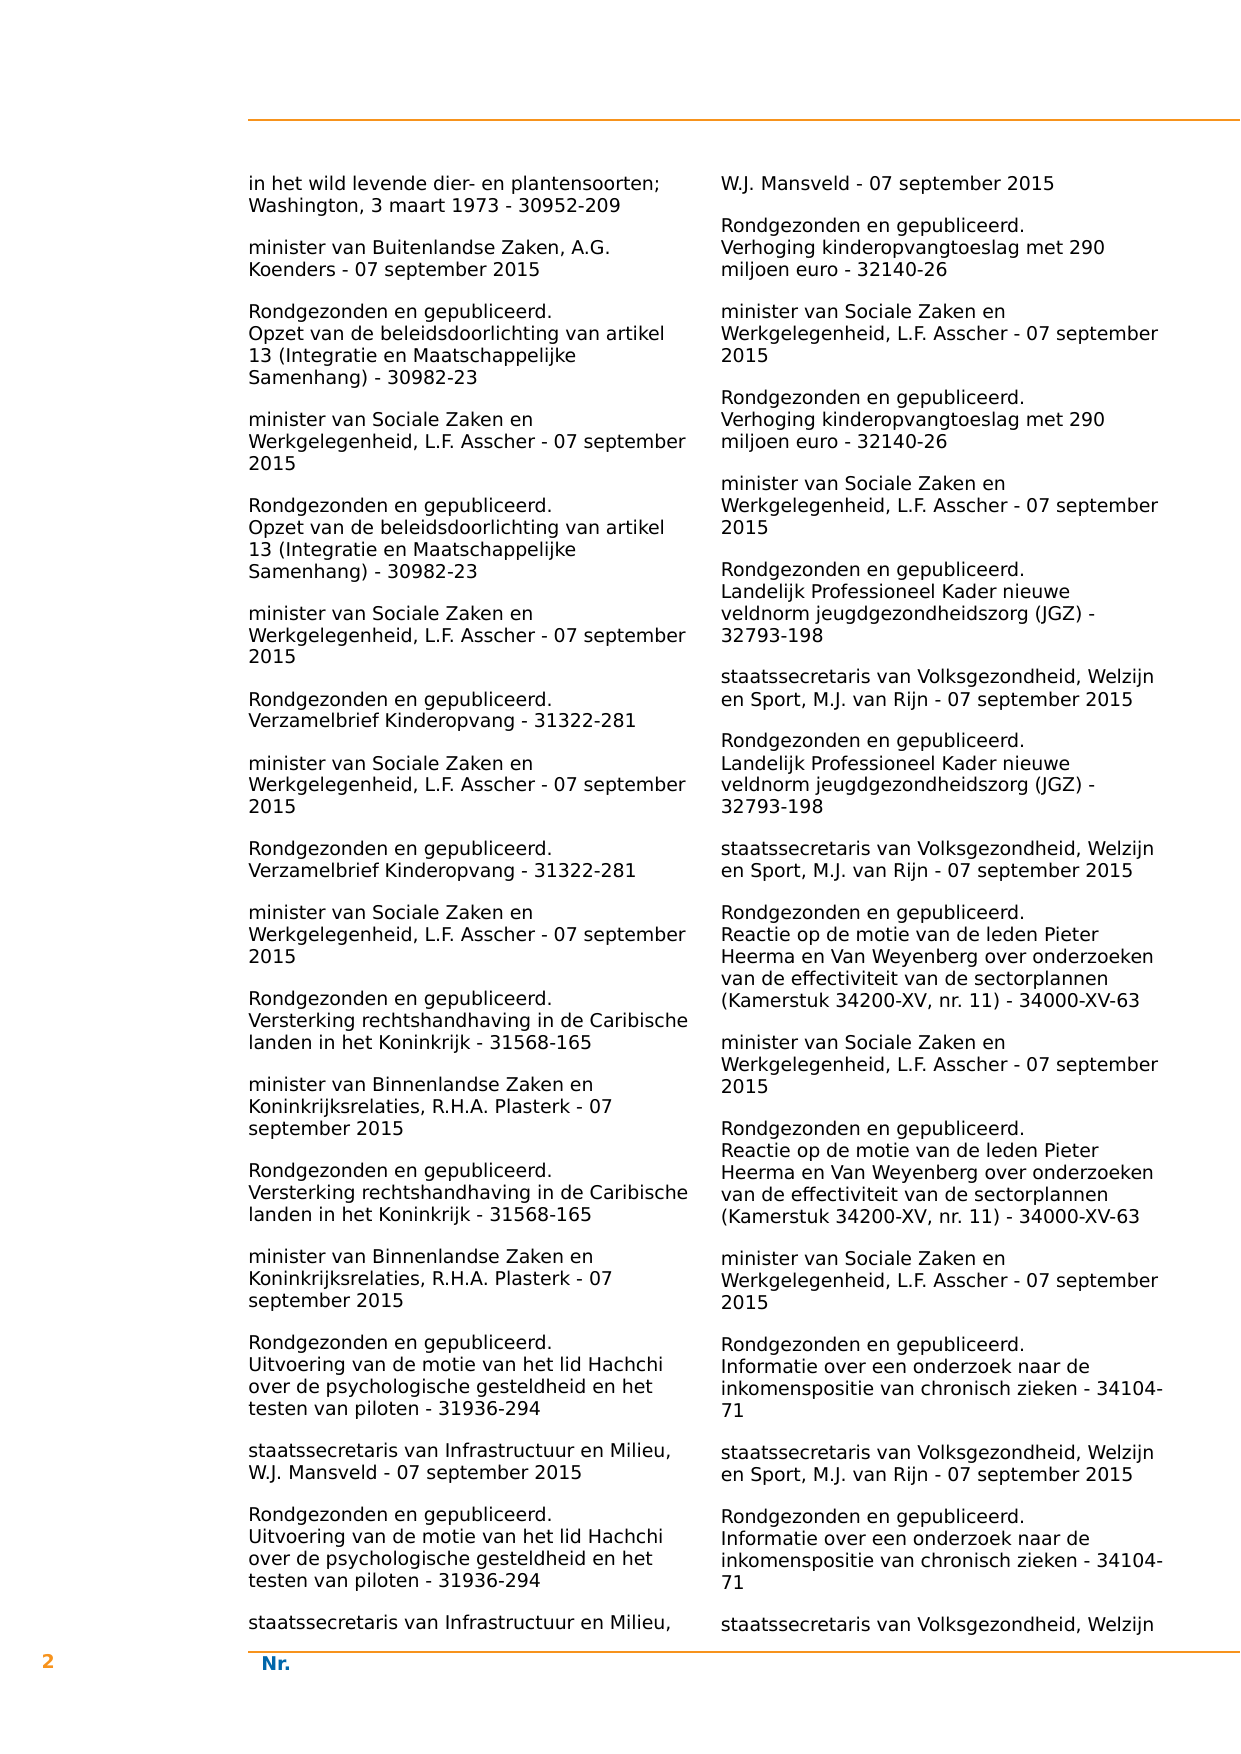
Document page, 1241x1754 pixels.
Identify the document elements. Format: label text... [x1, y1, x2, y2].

text Reactie op de motie van de leden Pieter Heerma en Van Weyenberg over onderzoeken van de effectiviteit van de sectorplannen (Kamerstuk 34200-XV, nr. 11) - 34000-XV-63 [721, 924, 1163, 1012]
text Rondgezonden en gepubliceerd. [721, 1118, 1163, 1140]
text W.J. Mansveld - 07 september 2015 [721, 173, 1163, 195]
text Rondgezonden en gepubliceerd. [248, 988, 691, 1010]
text minister van Sociale Zaken en Werkgelegenheid, L.F. Asscher - 07 september 2015 [721, 1248, 1163, 1314]
text Uitvoering van de motie van het lid Hachchi over de psychologische gesteldheid en het testen van piloten - 31936-294 [248, 1526, 691, 1592]
text Rondgezonden en gepubliceerd. [721, 215, 1163, 237]
text minister van Sociale Zaken en Werkgelegenheid, L.F. Asscher - 07 september 2015 [248, 602, 691, 668]
text Verzamelbrief Kinderopvang - 31322-281 [248, 710, 691, 732]
text Rondgezonden en gepubliceerd. [248, 301, 691, 323]
text staatssecretaris van Infrastructuur en Milieu, W.J. Mansveld - 07 september 2015 [248, 1440, 691, 1484]
text Opzet van de beleidsdoorlichting van artikel 13 (Integratie en Maatschappelijke Samenhang) - 30982-23 [248, 517, 691, 582]
text Rondgezonden en gepubliceerd. [248, 1504, 691, 1526]
text minister van Sociale Zaken en Werkgelegenheid, L.F. Asscher - 07 september 2015 [721, 301, 1163, 367]
text staatssecretaris van Infrastructuur en Milieu, [248, 1612, 691, 1634]
text Rondgezonden en gepubliceerd. [721, 1334, 1163, 1356]
text Uitvoering van de motie van het lid Hachchi over de psychologische gesteldheid en het testen van piloten - 31936-294 [248, 1354, 691, 1420]
text Opzet van de beleidsdoorlichting van artikel 13 (Integratie en Maatschappelijke Samenhang) - 30982-23 [248, 323, 691, 389]
text minister van Sociale Zaken en Werkgelegenheid, L.F. Asscher - 07 september 2015 [248, 409, 691, 474]
text staatssecretaris van Volksgezondheid, Welzijn en Sport, M.J. van Rijn - 07 september 2015 [721, 1442, 1163, 1486]
text minister van Buitenlandse Zaken, A.G. Koenders - 07 september 2015 [248, 237, 691, 281]
text Rondgezonden en gepubliceerd. [721, 558, 1163, 581]
text staatssecretaris van Volksgezondheid, Welzijn en Sport, M.J. van Rijn - 07 september 2015 [721, 838, 1163, 882]
text Rondgezonden en gepubliceerd. [248, 494, 691, 517]
text minister van Sociale Zaken en Werkgelegenheid, L.F. Asscher - 07 september 2015 [248, 752, 691, 818]
text in het wild levende dier- en plantensoorten; Washington, 3 maart 1973 - 30952-209 [248, 173, 691, 217]
text minister van Binnenlandse Zaken en Koninkrijksrelaties, R.H.A. Plasterk - 07 september 2015 [248, 1074, 691, 1140]
text minister van Binnenlandse Zaken en Koninkrijksrelaties, R.H.A. Plasterk - 07 september 2015 [248, 1246, 691, 1312]
text staatssecretaris van Volksgezondheid, Welzijn [721, 1614, 1163, 1636]
text Reactie op de motie van de leden Pieter Heerma en Van Weyenberg over onderzoeken van de effectiviteit van de sectorplannen (Kamerstuk 34200-XV, nr. 11) - 34000-XV-63 [721, 1140, 1163, 1228]
text Rondgezonden en gepubliceerd. [248, 688, 691, 710]
text Rondgezonden en gepubliceerd. [248, 1160, 691, 1182]
text Rondgezonden en gepubliceerd. [721, 902, 1163, 924]
text staatssecretaris van Volksgezondheid, Welzijn en Sport, M.J. van Rijn - 07 september 2015 [721, 666, 1163, 710]
text Informatie over een onderzoek naar de inkomenspositie van chronisch zieken - 34104-71 [721, 1528, 1163, 1594]
text Rondgezonden en gepubliceerd. [721, 1506, 1163, 1528]
text Verhoging kinderopvangtoeslag met 290 miljoen euro - 32140-26 [721, 237, 1163, 281]
text minister van Sociale Zaken en Werkgelegenheid, L.F. Asscher - 07 september 2015 [721, 473, 1163, 538]
text Verzamelbrief Kinderopvang - 31322-281 [248, 860, 691, 882]
text Verhoging kinderopvangtoeslag met 290 miljoen euro - 32140-26 [721, 409, 1163, 453]
text Landelijk Professioneel Kader nieuwe veldnorm jeugdgezondheidszorg (JGZ) - 32793-198 [721, 752, 1163, 818]
text Versterking rechtshandhaving in de Caribische landen in het Koninkrijk - 31568-165 [248, 1182, 691, 1226]
text Landelijk Professioneel Kader nieuwe veldnorm jeugdgezondheidszorg (JGZ) - 32793-198 [721, 581, 1163, 646]
text minister van Sociale Zaken en Werkgelegenheid, L.F. Asscher - 07 september 2015 [248, 902, 691, 968]
text Versterking rechtshandhaving in de Caribische landen in het Koninkrijk - 31568-165 [248, 1010, 691, 1054]
text minister van Sociale Zaken en Werkgelegenheid, L.F. Asscher - 07 september 2015 [721, 1032, 1163, 1098]
text Rondgezonden en gepubliceerd. [248, 838, 691, 860]
text Rondgezonden en gepubliceerd. [721, 387, 1163, 409]
text Rondgezonden en gepubliceerd. [721, 730, 1163, 752]
text Informatie over een onderzoek naar de inkomenspositie van chronisch zieken - 34104-71 [721, 1356, 1163, 1422]
text Rondgezonden en gepubliceerd. [248, 1332, 691, 1354]
